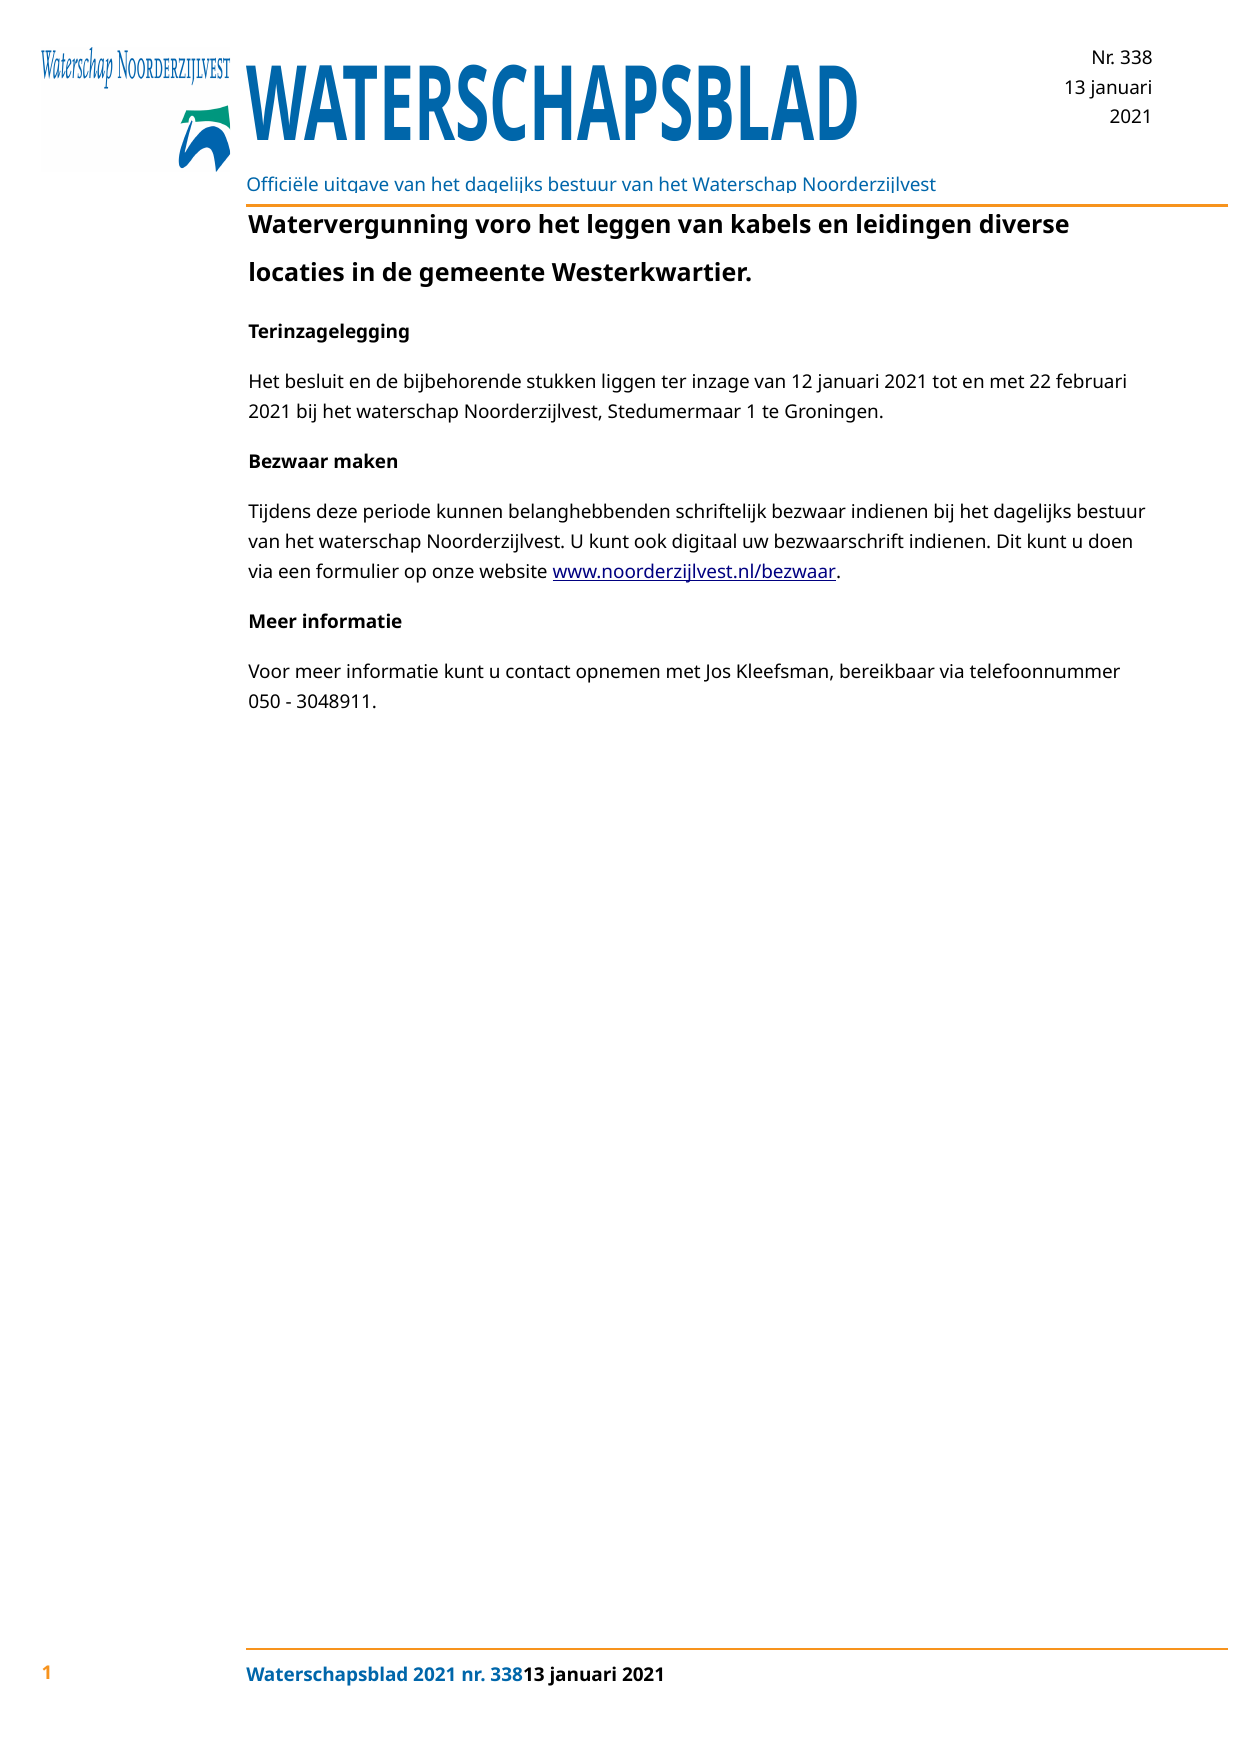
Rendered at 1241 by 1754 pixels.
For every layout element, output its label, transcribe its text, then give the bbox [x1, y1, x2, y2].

text Tijdens deze periode kunnen belanghebbenden schriftelijk bezwaar indienen bij het dagelijks bestuur van het waterschap Noorderzijlvest. U kunt ook digitaal uw bezwaarschrift indienen. Dit kunt u doen via een formulier op onze website www.noorderzijlvest.nl/bezwaar. [248, 499, 1152, 584]
text Voor meer informatie kunt u contact opnemen met Jos Kleefsman, bereikbaar via telefoonnummer 050 - 3048911. [248, 659, 1152, 714]
text Terinzagelegging [248, 318, 1152, 344]
text Bezwaar maken [248, 448, 1152, 474]
text Het besluit en de bijbehorende stukken liggen ter inzage van 12 januari 2021 tot en met 22 februari 2021 bij het waterschap Noorderzijlvest, Stedumermaar 1 te Groningen. [248, 368, 1152, 424]
text Watervergunning voro het leggen van kabels en leidingen diverse locaties in de gemeente Westerkwartier. [248, 207, 1152, 288]
text Meer informatie [248, 608, 1152, 634]
picture [41, 47, 231, 172]
